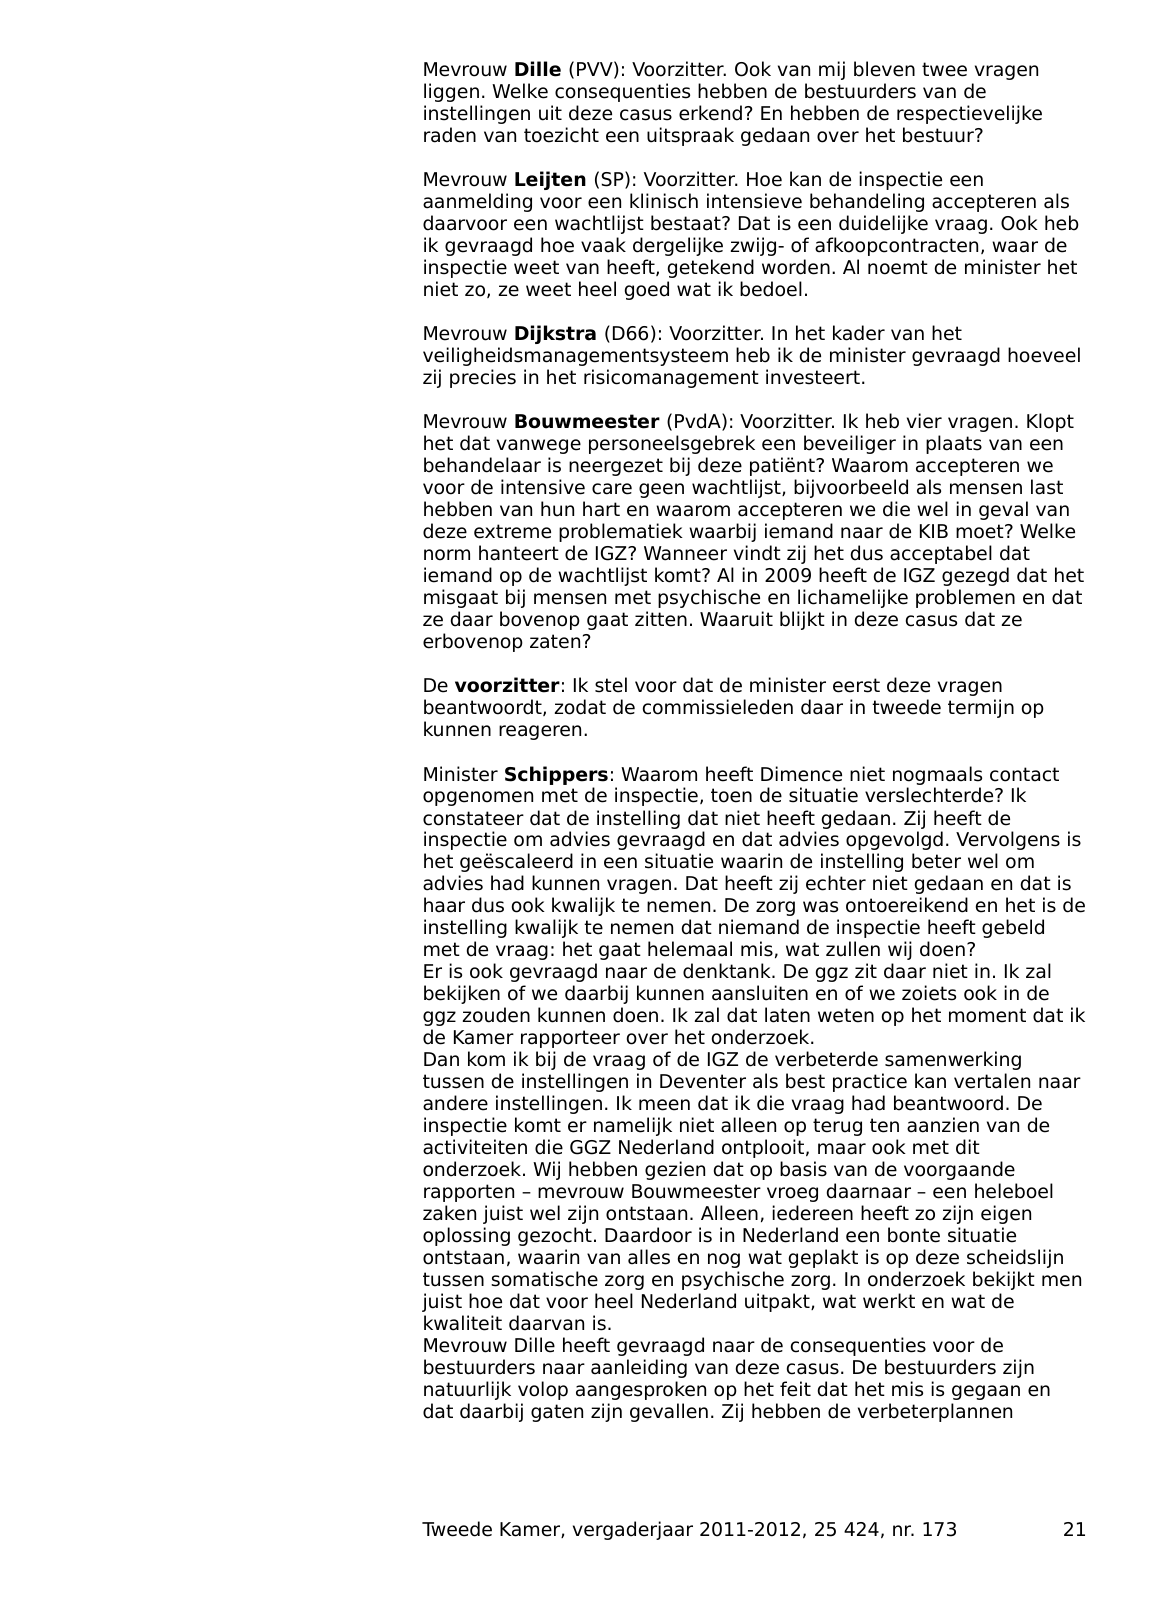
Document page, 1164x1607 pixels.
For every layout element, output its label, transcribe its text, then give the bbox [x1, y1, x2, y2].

text Mevrouw Leijten (SP): Voorzitter. Hoe kan de inspectie een aanmelding voor een klinisch intensieve behandeling accepteren als daarvoor een wachtlijst bestaat? Dat is een duidelijke vraag. Ook heb ik gevraagd hoe vaak dergelijke zwijg- of afkoopcontracten, waar de inspectie weet van heeft, getekend worden. Al noemt de minister het niet zo, ze weet heel goed wat ik bedoel. [422, 169, 1087, 301]
text Er is ook gevraagd naar de denktank. De ggz zit daar niet in. Ik zal bekijken of we daarbij kunnen aansluiten en of we zoiets ook in de ggz zouden kunnen doen. Ik zal dat laten weten op het moment dat ik de Kamer rapporteer over het onderzoek. [422, 961, 1087, 1049]
text Mevrouw Dijkstra (D66): Voorzitter. In het kader van het veiligheidsmanagementsysteem heb ik de minister gevraagd hoeveel zij precies in het risicomanagement investeert. [422, 323, 1087, 389]
text Mevrouw Dille (PVV): Voorzitter. Ook van mij bleven twee vragen liggen. Welke consequenties hebben de bestuurders van de instellingen uit deze casus erkend? En hebben de respectievelijke raden van toezicht een uitspraak gedaan over het bestuur? [422, 59, 1087, 147]
text Mevrouw Dille heeft gevraagd naar de consequenties voor de bestuurders naar aanleiding van deze casus. De bestuurders zijn natuurlijk volop aangesproken op het feit dat het mis is gegaan en dat daarbij gaten zijn gevallen. Zij hebben de verbeterplannen [422, 1335, 1087, 1423]
text Dan kom ik bij de vraag of de IGZ de verbeterde samenwerking tussen de instellingen in Deventer als best practice kan vertalen naar andere instellingen. Ik meen dat ik die vraag had beantwoord. De inspectie komt er namelijk niet alleen op terug ten aanzien van de activiteiten die GGZ Nederland ontplooit, maar ook met dit onderzoek. Wij hebben gezien dat op basis van de voorgaande rapporten – mevrouw Bouwmeester vroeg daarnaar – een heleboel zaken juist wel zijn ontstaan. Alleen, iedereen heeft zo zijn eigen oplossing gezocht. Daardoor is in Nederland een bonte situatie ontstaan, waarin van alles en nog wat geplakt is op deze scheidslijn tussen somatische zorg en psychische zorg. In onderzoek bekijkt men juist hoe dat voor heel Nederland uitpakt, wat werkt en wat de kwaliteit daarvan is. [422, 1049, 1087, 1335]
text Minister Schippers: Waarom heeft Dimence niet nogmaals contact opgenomen met de inspectie, toen de situatie verslechterde? Ik constateer dat de instelling dat niet heeft gedaan. Zij heeft de inspectie om advies gevraagd en dat advies opgevolgd. Vervolgens is het geëscaleerd in een situatie waarin de instelling beter wel om advies had kunnen vragen. Dat heeft zij echter niet gedaan en dat is haar dus ook kwalijk te nemen. De zorg was ontoereikend en het is de instelling kwalijk te nemen dat niemand de inspectie heeft gebeld met de vraag: het gaat helemaal mis, wat zullen wij doen? [422, 763, 1087, 961]
text De voorzitter: Ik stel voor dat de minister eerst deze vragen beantwoordt, zodat de commissieleden daar in tweede termijn op kunnen reageren. [422, 675, 1087, 741]
text Mevrouw Bouwmeester (PvdA): Voorzitter. Ik heb vier vragen. Klopt het dat vanwege personeelsgebrek een beveiliger in plaats van een behandelaar is neergezet bij deze patiënt? Waarom accepteren we voor de intensive care geen wachtlijst, bijvoorbeeld als mensen last hebben van hun hart en waarom accepteren we die wel in geval van deze extreme problematiek waarbij iemand naar de KIB moet? Welke norm hanteert de IGZ? Wanneer vindt zij het dus acceptabel dat iemand op de wachtlijst komt? Al in 2009 heeft de IGZ gezegd dat het misgaat bij mensen met psychische en lichamelijke problemen en dat ze daar bovenop gaat zitten. Waaruit blijkt in deze casus dat ze erbovenop zaten? [422, 411, 1087, 653]
